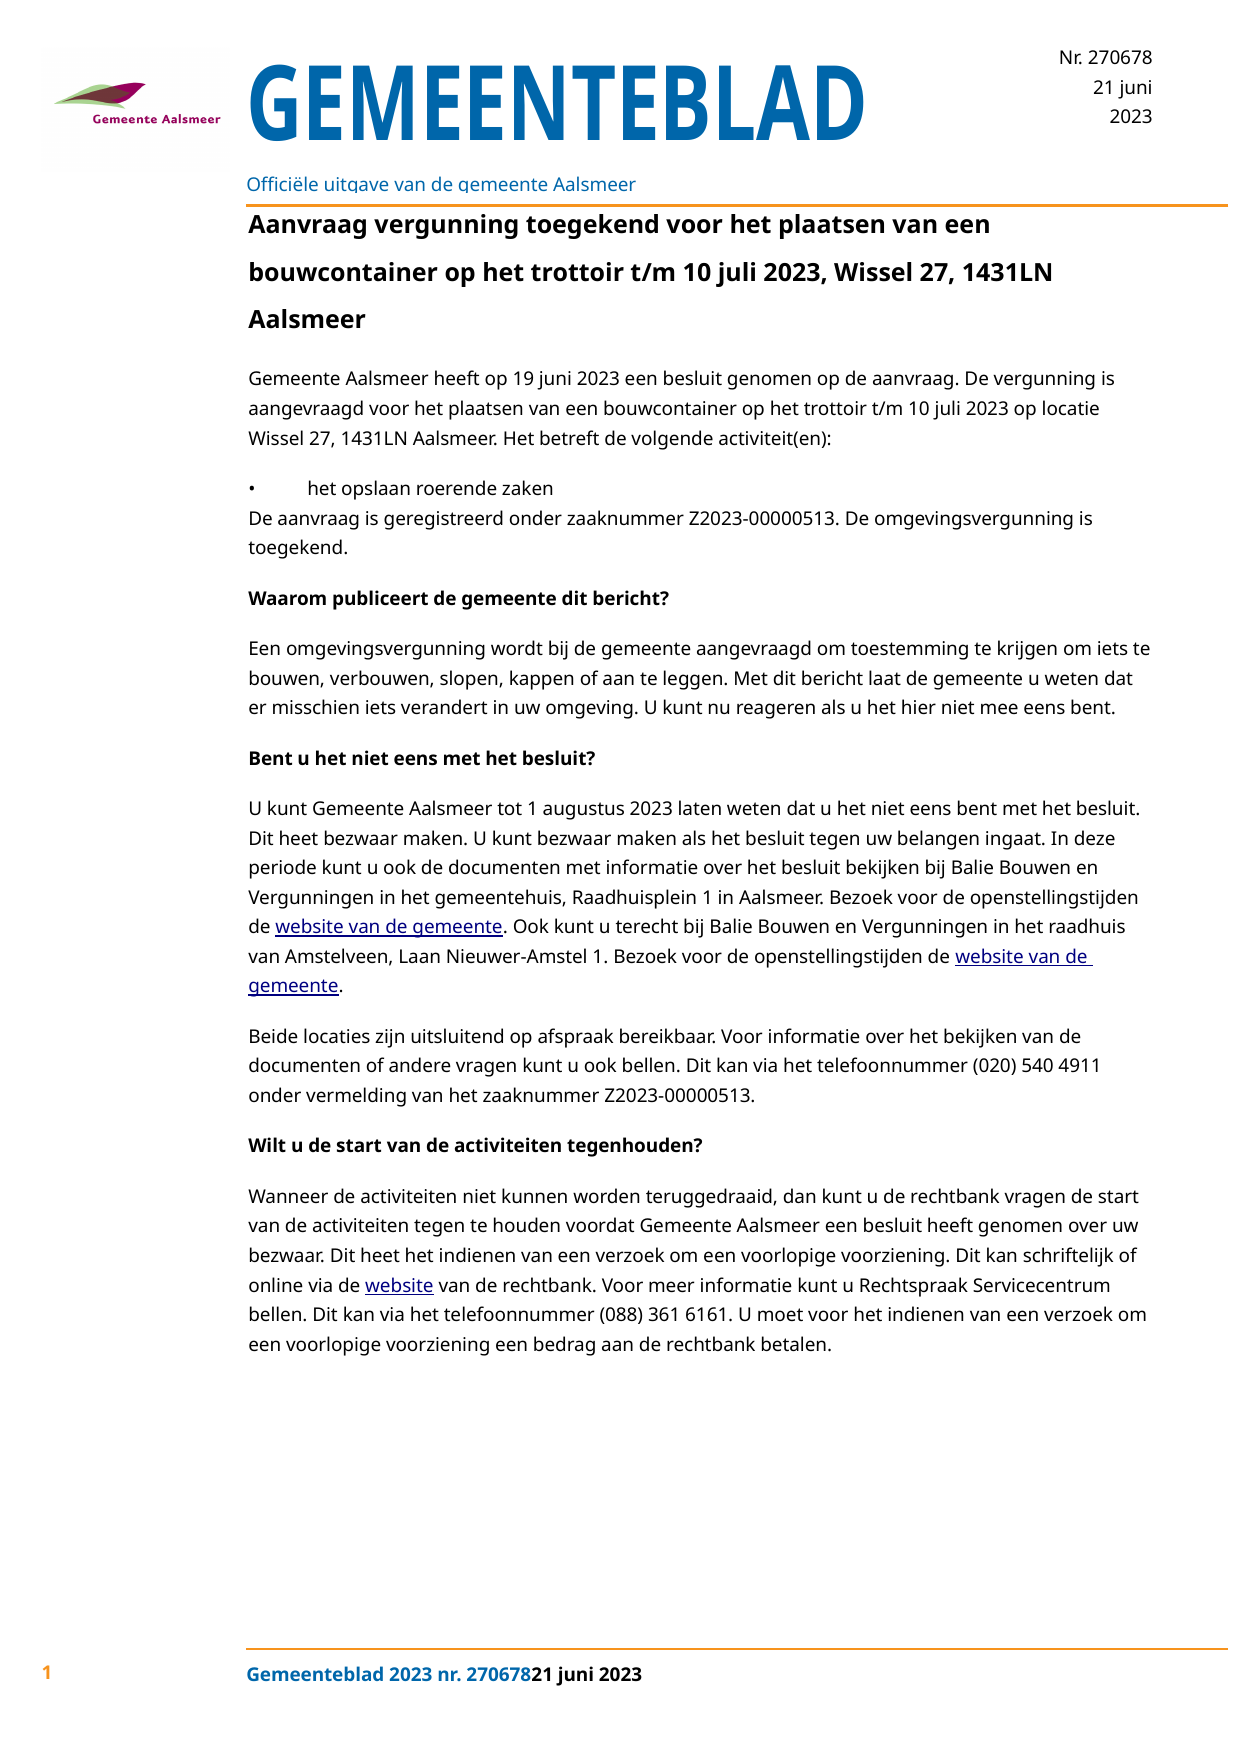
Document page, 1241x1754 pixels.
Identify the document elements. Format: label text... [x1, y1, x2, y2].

list het opslaan roerende zaken [248, 475, 1152, 501]
text De aanvraag is geregistreerd onder zaaknummer Z2023-00000513. De omgevingsvergunning is toegekend. [248, 505, 1152, 560]
text Beide locaties zijn uitsluitend op afspraak bereikbaar. Voor informatie over het bekijken van de documenten of andere vragen kunt u ook bellen. Dit kan via het telefoonnummer (020) 540 4911 onder vermelding van het zaaknummer Z2023-00000513. [248, 1023, 1152, 1108]
text Wilt u de start van de activiteiten tegenhouden? [248, 1133, 1152, 1158]
text Bent u het niet eens met het besluit? [248, 745, 1152, 770]
text U kunt Gemeente Aalsmeer tot 1 augustus 2023 laten weten dat u het niet eens bent met het besluit. Dit heet bezwaar maken. U kunt bezwaar maken als het besluit tegen uw belangen ingaat. In deze periode kunt u ook de documenten met informatie over het besluit bekijken bij Balie Bouwen en Vergunningen in het gemeentehuis, Raadhuisplein 1 in Aalsmeer. Bezoek voor de openstellingstijden de website van de gemeente. Ook kunt u terecht bij Balie Bouwen en Vergunningen in het raadhuis van Amstelveen, Laan Nieuwer-Amstel 1. Bezoek voor de openstellingstijden de website van de gemeente. [248, 795, 1152, 998]
text Wanneer de activiteiten niet kunnen worden teruggedraaid, dan kunt u de rechtbank vragen de start van de activiteiten tegen te houden voordat Gemeente Aalsmeer een besluit heeft genomen over uw bezwaar. Dit heet het indienen van een verzoek om een voorlopige voorziening. Dit kan schriftelijk of online via de website van de rechtbank. Voor meer informatie kunt u Rechtspraak Servicecentrum bellen. Dit kan via het telefoonnummer (088) 361 6161. U moet voor het indienen van een verzoek om een voorlopige voorziening een bedrag aan de rechtbank betalen. [248, 1183, 1152, 1357]
text Waarom publiceert de gemeente dit bericht? [248, 585, 1152, 610]
text Aanvraag vergunning toegekend voor het plaatsen van een bouwcontainer op het trottoir t/m 10 juli 2023, Wissel 27, 1431LN Aalsmeer [248, 207, 1152, 336]
text Gemeente Aalsmeer heeft op 19 juni 2023 een besluit genomen op de aanvraag. De vergunning is aangevraagd voor het plaatsen van een bouwcontainer op het trottoir t/m 10 juli 2023 op locatie Wissel 27, 1431LN Aalsmeer. Het betreft de volgende activiteit(en): [248, 366, 1152, 450]
picture [41, 47, 231, 172]
text Een omgevingsvergunning wordt bij de gemeente aangevraagd om toestemming te krijgen om iets te bouwen, verbouwen, slopen, kappen of aan te leggen. Met dit bericht laat de gemeente u weten dat er misschien iets verandert in uw omgeving. U kunt nu reageren als u het hier niet mee eens bent. [248, 635, 1152, 720]
